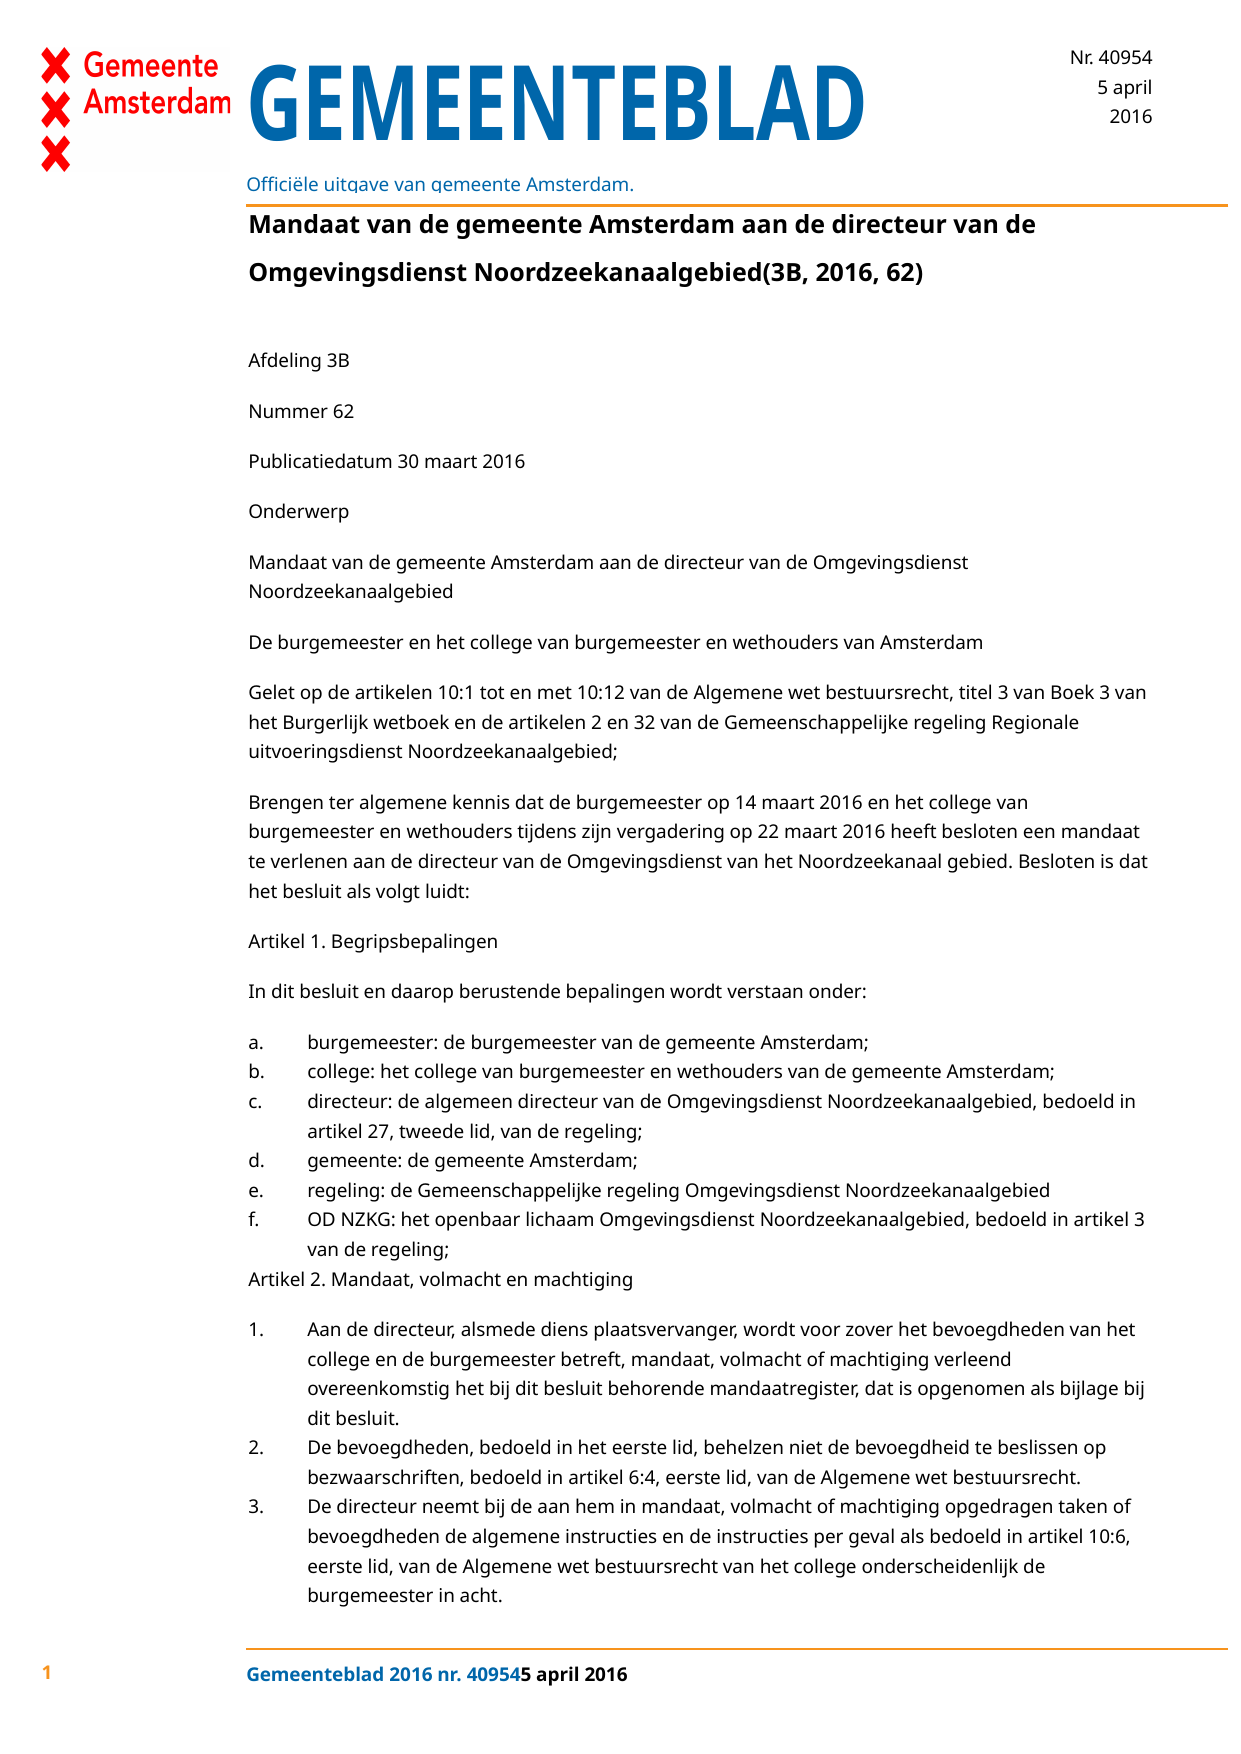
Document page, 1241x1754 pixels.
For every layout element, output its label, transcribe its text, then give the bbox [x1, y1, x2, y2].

text Onderwerp [248, 499, 1152, 524]
list Aan de directeur, alsmede diens plaatsvervanger, wordt voor zover het bevoegdheden van het college en de burgemeester betreft, mandaat, volmacht of machtiging verleend overeenkomstig het bij dit besluit behorende mandaatregister, dat is opgenomen als bijlage bij dit besluit. [248, 1316, 1152, 1431]
list De bevoegdheden, bedoeld in het eerste lid, behelzen niet de bevoegdheid te beslissen op bezwaarschriften, bedoeld in artikel 6:4, eerste lid, van de Algemene wet bestuursrecht. [248, 1434, 1152, 1490]
text Artikel 1. Begripsbepalingen [248, 928, 1152, 954]
list regeling: de Gemeenschappelijke regeling Omgevingsdienst Noordzeekanaalgebied [248, 1177, 1152, 1203]
list De directeur neemt bij de aan hem in mandaat, volmacht of machtiging opgedragen taken of bevoegdheden de algemene instructies en de instructies per geval als bedoeld in artikel 10:6, eerste lid, van de Algemene wet bestuursrecht van het college onderscheidenlijk de burgemeester in acht. [248, 1494, 1152, 1608]
text Gelet op de artikelen 10:1 tot en met 10:12 van de Algemene wet bestuursrecht, titel 3 van Boek 3 van het Burgerlijk wetboek en de artikelen 2 en 32 van de Gemeenschappelijke regeling Regionale uitvoeringsdienst Noordzeekanaalgebied; [248, 679, 1152, 764]
list burgemeester: de burgemeester van de gemeente Amsterdam; [248, 1029, 1152, 1055]
text Mandaat van de gemeente Amsterdam aan de directeur van de Omgevingsdienst Noordzeekanaalgebied [248, 549, 1152, 604]
text Mandaat van de gemeente Amsterdam aan de directeur van de Omgevingsdienst Noordzeekanaalgebied(3B, 2016, 62) [248, 207, 1152, 288]
text Brengen ter algemene kennis dat de burgemeester op 14 maart 2016 en het college van burgemeester en wethouders tijdens zijn vergadering op 22 maart 2016 heeft besloten een mandaat te verlenen aan de directeur van de Omgevingsdienst van het Noordzeekanaal gebied. Besloten is dat het besluit als volgt luidt: [248, 789, 1152, 904]
list OD NZKG: het openbaar lichaam Omgevingsdienst Noordzeekanaalgebied, bedoeld in artikel 3 van de regeling; [248, 1207, 1152, 1262]
list college: het college van burgemeester en wethouders van de gemeente Amsterdam; [248, 1059, 1152, 1084]
text Nummer 62 [248, 398, 1152, 424]
text Artikel 2. Mandaat, volmacht en machtiging [248, 1266, 1152, 1292]
text In dit besluit en daarop berustende bepalingen wordt verstaan onder: [248, 979, 1152, 1004]
text Afdeling 3B [248, 347, 1152, 373]
list gemeente: de gemeente Amsterdam; [248, 1147, 1152, 1173]
text Publicatiedatum 30 maart 2016 [248, 448, 1152, 474]
list directeur: de algemeen directeur van de Omgevingsdienst Noordzeekanaalgebied, bedoeld in artikel 27, tweede lid, van de regeling; [248, 1088, 1152, 1144]
picture [41, 47, 231, 172]
text De burgemeester en het college van burgemeester en wethouders van Amsterdam [248, 629, 1152, 655]
